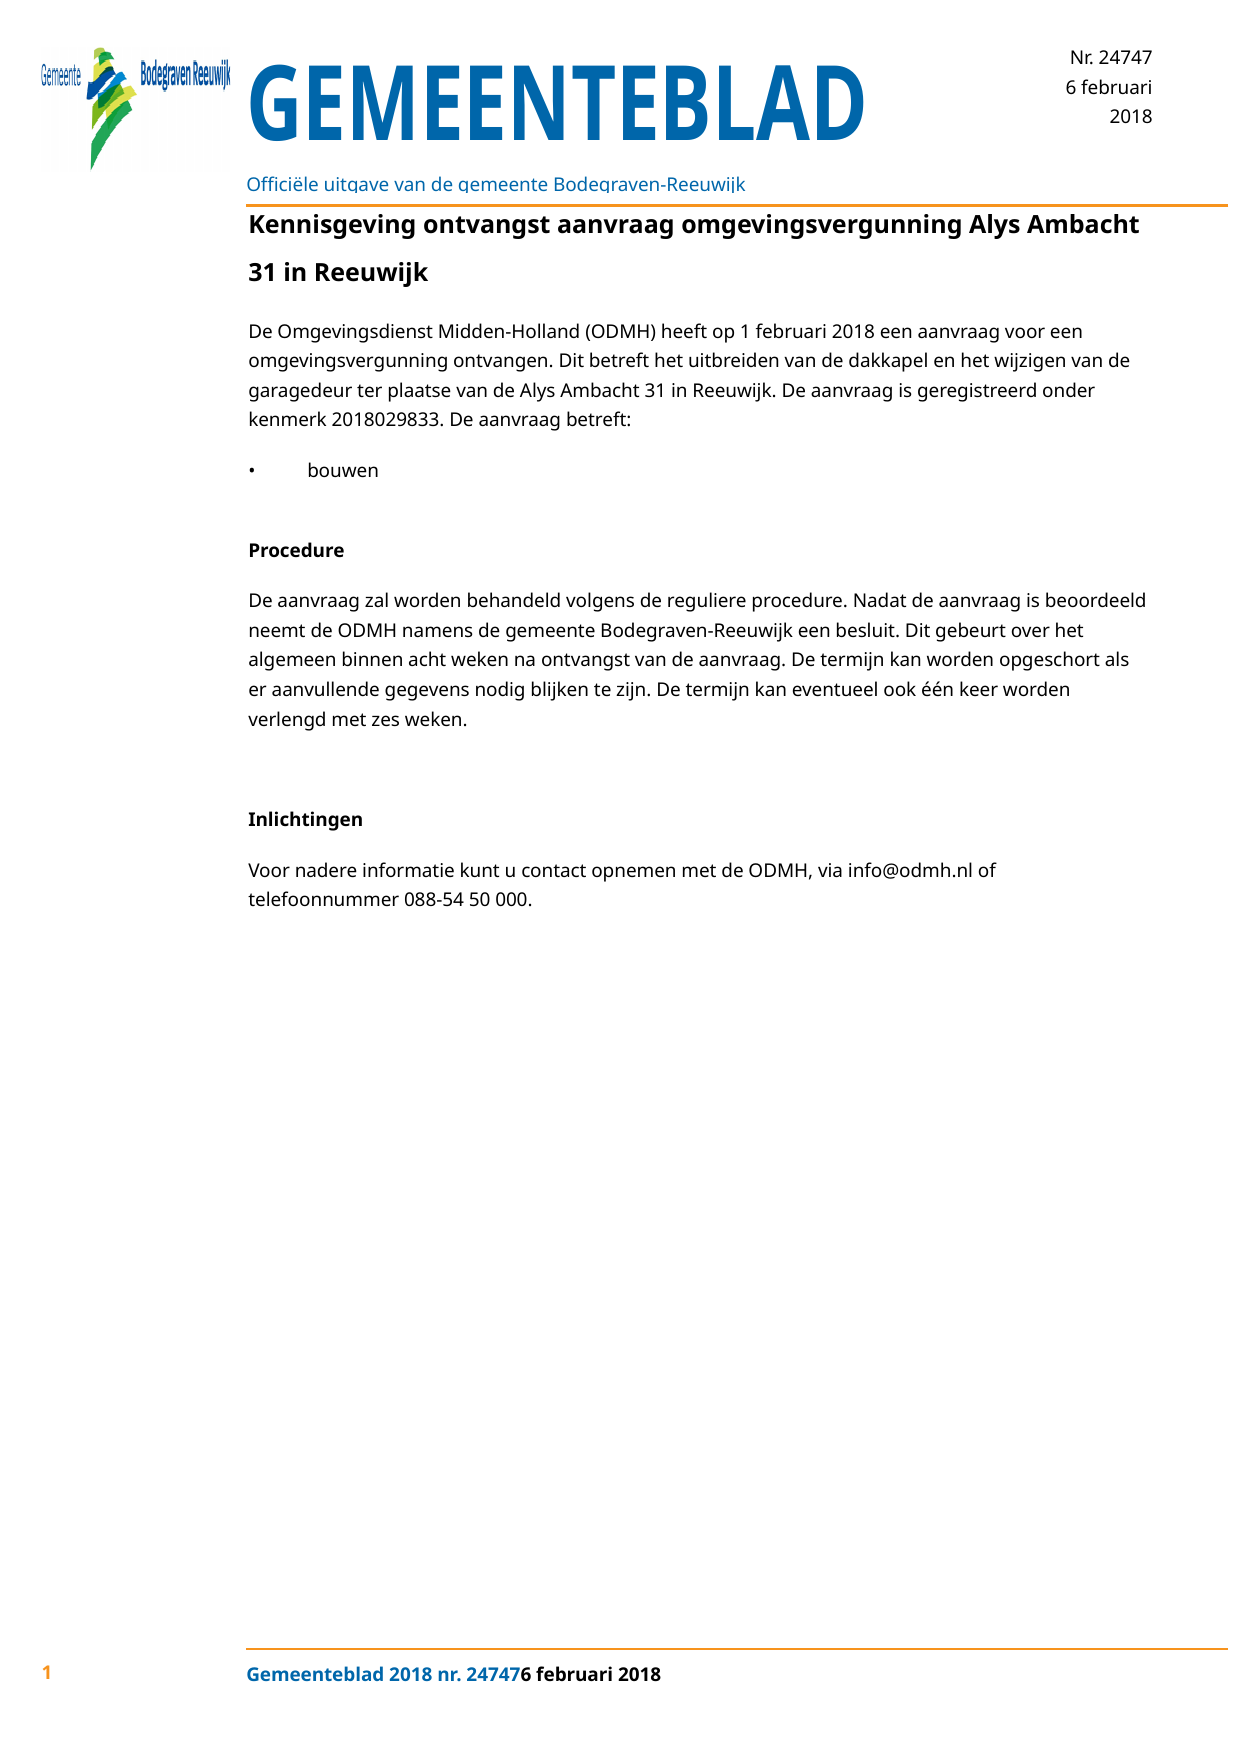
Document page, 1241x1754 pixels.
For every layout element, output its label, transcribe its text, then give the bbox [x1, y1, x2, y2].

text Inlichtingen [248, 807, 1152, 832]
picture [41, 47, 231, 172]
text Voor nadere informatie kunt u contact opnemen met de ODMH, via info@odmh.nl of telefoonnummer 088-54 50 000. [248, 857, 1152, 912]
text Kennisgeving ontvangst aanvraag omgevingsvergunning Alys Ambacht 31 in Reeuwijk [248, 207, 1152, 288]
text De aanvraag zal worden behandeld volgens de reguliere procedure. Nadat de aanvraag is beoordeeld neemt de ODMH namens de gemeente Bodegraven-Reeuwijk een besluit. Dit gebeurt over het algemeen binnen acht weken na ontvangst van de aanvraag. De termijn kan worden opgeschort als er aanvullende gegevens nodig blijken te zijn. De termijn kan eventueel ook één keer worden verlengd met zes weken. [248, 587, 1152, 732]
text Procedure [248, 537, 1152, 563]
text De Omgevingsdienst Midden-Holland (ODMH) heeft op 1 februari 2018 een aanvraag voor een omgevingsvergunning ontvangen. Dit betreft het uitbreiden van de dakkapel en het wijzigen van de garagedeur ter plaatse van de Alys Ambacht 31 in Reeuwijk. De aanvraag is geregistreerd onder kenmerk 2018029833. De aanvraag betreft: [248, 318, 1152, 432]
list bouwen [248, 457, 1152, 483]
